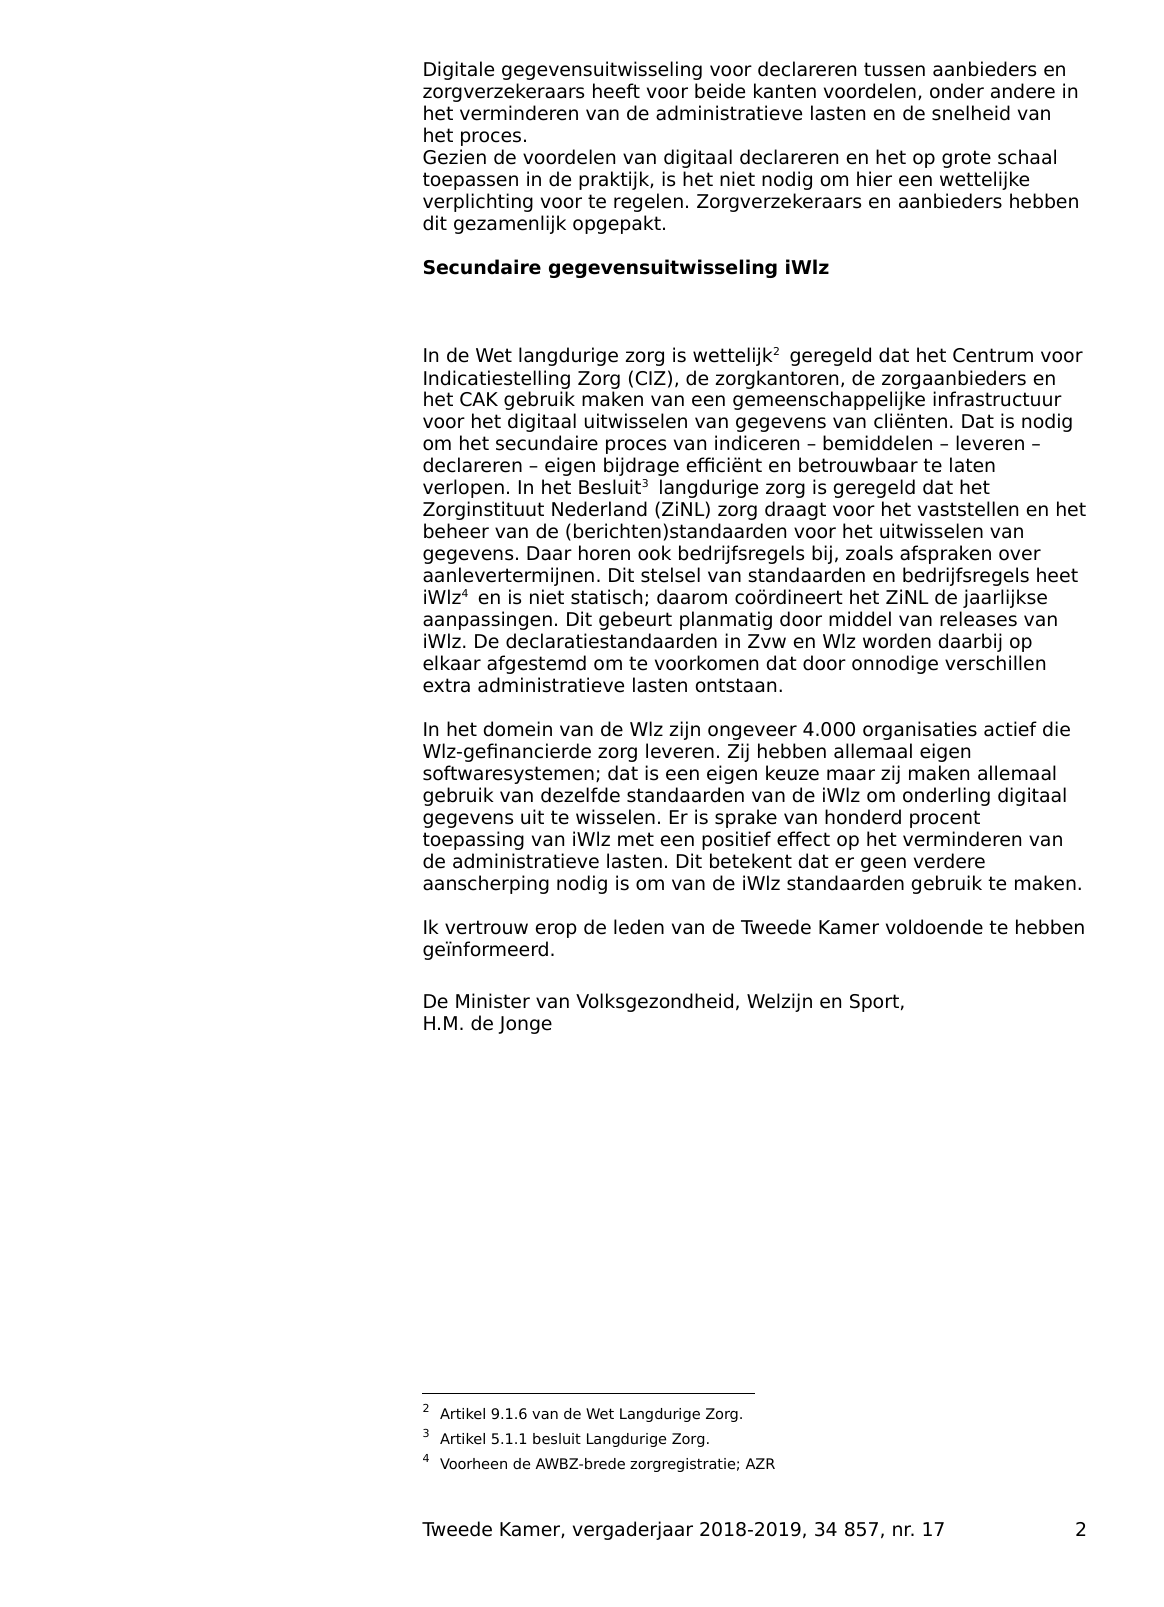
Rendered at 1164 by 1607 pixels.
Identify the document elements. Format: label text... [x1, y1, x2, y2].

text De Minister van Volksgezondheid, Welzijn en Sport, H.M. de Jonge [422, 991, 1087, 1035]
text In de Wet langdurige zorg is wettelijk geregeld dat het Centrum voor Indicatiestelling Zorg (CIZ), de zorgkantoren, de zorgaanbieders en het CAK gebruik maken van een gemeenschappelijke infrastructuur voor het digitaal uitwisselen van gegevens van cliënten. Dat is nodig om het secundaire proces van indiceren – bemiddelen – leveren – declareren – eigen bijdrage efficiënt en betrouwbaar te laten verlopen. In het Besluit langdurige zorg is geregeld dat het Zorginstituut Nederland (ZiNL) zorg draagt voor het vaststellen en het beheer van de (berichten)standaarden voor het uitwisselen van gegevens. Daar horen ook bedrijfsregels bij, zoals afspraken over aanlevertermijnen. Dit stelsel van standaarden en bedrijfsregels heet iWlz en is niet statisch; daarom coördineert het ZiNL de jaarlijkse aanpassingen. Dit gebeurt planmatig door middel van releases van iWlz. De declaratiestandaarden in Zvw en Wlz worden daarbij op elkaar afgestemd om te voorkomen dat door onnodige verschillen extra administratieve lasten ontstaan. [422, 345, 1087, 697]
text Artikel 9.1.6 van de Wet Langdurige Zorg. [422, 1402, 1087, 1424]
text Digitale gegevensuitwisseling voor declareren tussen aanbieders en zorgverzekeraars heeft voor beide kanten voordelen, onder andere in het verminderen van de administratieve lasten en de snelheid van het proces. [422, 59, 1087, 147]
text Gezien de voordelen van digitaal declareren en het op grote schaal toepassen in de praktijk, is het niet nodig om hier een wettelijke verplichting voor te regelen. Zorgverzekeraars en aanbieders hebben dit gezamenlijk opgepakt. [422, 147, 1087, 235]
text Artikel 5.1.1 besluit Langdurige Zorg. [422, 1427, 1087, 1449]
text Ik vertrouw erop de leden van de Tweede Kamer voldoende te hebben geïnformeerd. [422, 917, 1087, 961]
subtitle Secundaire gegevensuitwisseling iWlz [422, 257, 1087, 279]
text Voorheen de AWBZ-brede zorgregistratie; AZR [422, 1452, 1087, 1474]
text In het domein van de Wlz zijn ongeveer 4.000 organisaties actief die Wlz-gefinancierde zorg leveren. Zij hebben allemaal eigen softwaresystemen; dat is een eigen keuze maar zij maken allemaal gebruik van dezelfde standaarden van de iWlz om onderling digitaal gegevens uit te wisselen. Er is sprake van honderd procent toepassing van iWlz met een positief effect op het verminderen van de administratieve lasten. Dit betekent dat er geen verdere aanscherping nodig is om van de iWlz standaarden gebruik te maken. [422, 719, 1087, 895]
